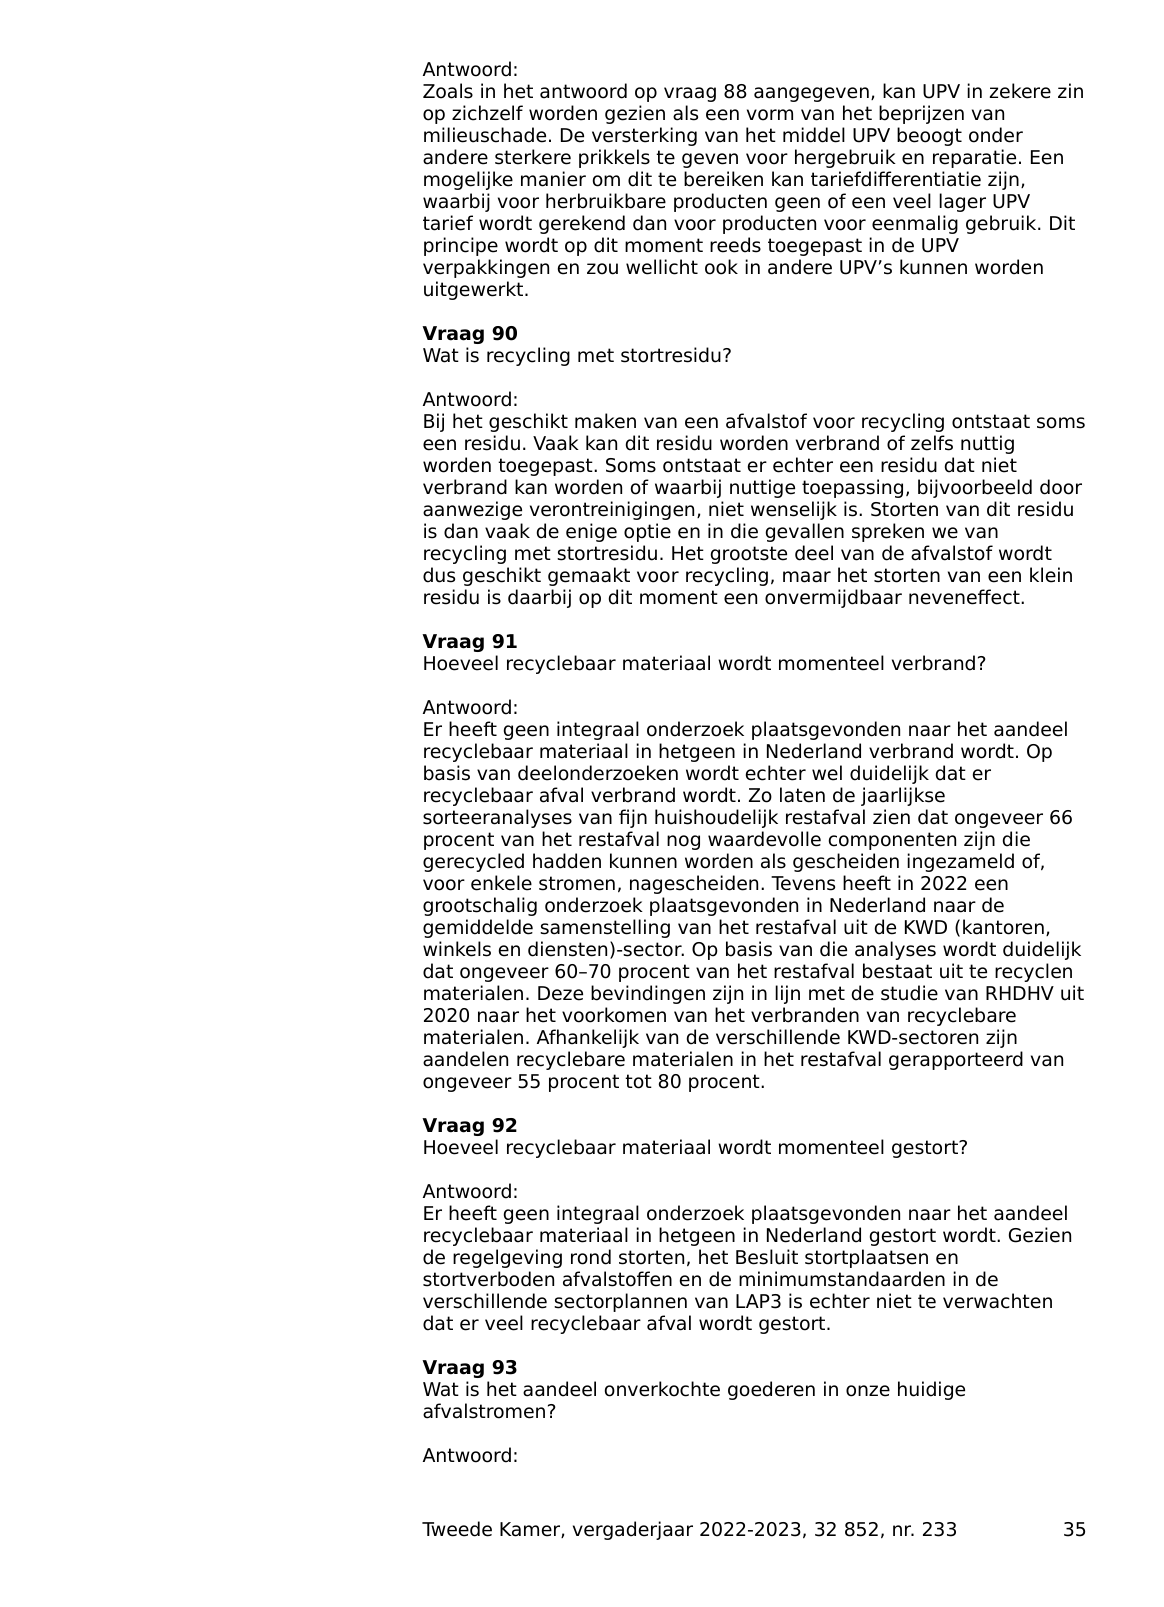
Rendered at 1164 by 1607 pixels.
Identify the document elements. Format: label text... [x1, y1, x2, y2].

text Wat is recycling met stortresidu? [422, 345, 1087, 367]
text Vraag 92 [422, 1115, 1087, 1137]
text Bij het geschikt maken van een afvalstof voor recycling ontstaat soms een residu. Vaak kan dit residu worden verbrand of zelfs nuttig worden toegepast. Soms ontstaat er echter een residu dat niet verbrand kan worden of waarbij nuttige toepassing, bijvoorbeeld door aanwezige verontreinigingen, niet wenselijk is. Storten van dit residu is dan vaak de enige optie en in die gevallen spreken we van recycling met stortresidu. Het grootste deel van de afvalstof wordt dus geschikt gemaakt voor recycling, maar het storten van een klein residu is daarbij op dit moment een onvermijdbaar neveneffect. [422, 411, 1087, 609]
text Zoals in het antwoord op vraag 88 aangegeven, kan UPV in zekere zin op zichzelf worden gezien als een vorm van het beprijzen van milieuschade. De versterking van het middel UPV beoogt onder andere sterkere prikkels te geven voor hergebruik en reparatie. Een mogelijke manier om dit te bereiken kan tariefdifferentiatie zijn, waarbij voor herbruikbare producten geen of een veel lager UPV tarief wordt gerekend dan voor producten voor eenmalig gebruik. Dit principe wordt op dit moment reeds toegepast in de UPV verpakkingen en zou wellicht ook in andere UPV’s kunnen worden uitgewerkt. [422, 81, 1087, 301]
text Antwoord: [422, 59, 1087, 81]
text Antwoord: [422, 1181, 1087, 1203]
text Antwoord: [422, 1445, 1087, 1467]
text Antwoord: [422, 697, 1087, 719]
text Vraag 90 [422, 323, 1087, 345]
text Er heeft geen integraal onderzoek plaatsgevonden naar het aandeel recyclebaar materiaal in hetgeen in Nederland verbrand wordt. Op basis van deelonderzoeken wordt echter wel duidelijk dat er recyclebaar afval verbrand wordt. Zo laten de jaarlijkse sorteeranalyses van fijn huishoudelijk restafval zien dat ongeveer 66 procent van het restafval nog waardevolle componenten zijn die gerecycled hadden kunnen worden als gescheiden ingezameld of, voor enkele stromen, nagescheiden. Tevens heeft in 2022 een grootschalig onderzoek plaatsgevonden in Nederland naar de gemiddelde samenstelling van het restafval uit de KWD (kantoren, winkels en diensten)-sector. Op basis van die analyses wordt duidelijk dat ongeveer 60–70 procent van het restafval bestaat uit te recyclen materialen. Deze bevindingen zijn in lijn met de studie van RHDHV uit 2020 naar het voorkomen van het verbranden van recyclebare materialen. Afhankelijk van de verschillende KWD-sectoren zijn aandelen recyclebare materialen in het restafval gerapporteerd van ongeveer 55 procent tot 80 procent. [422, 719, 1087, 1093]
text Vraag 91 [422, 631, 1087, 653]
text Er heeft geen integraal onderzoek plaatsgevonden naar het aandeel recyclebaar materiaal in hetgeen in Nederland gestort wordt. Gezien de regelgeving rond storten, het Besluit stortplaatsen en stortverboden afvalstoffen en de minimumstandaarden in de verschillende sectorplannen van LAP3 is echter niet te verwachten dat er veel recyclebaar afval wordt gestort. [422, 1203, 1087, 1335]
text Antwoord: [422, 389, 1087, 411]
text Hoeveel recyclebaar materiaal wordt momenteel gestort? [422, 1137, 1087, 1159]
text Hoeveel recyclebaar materiaal wordt momenteel verbrand? [422, 653, 1087, 675]
text Vraag 93 [422, 1357, 1087, 1379]
text Wat is het aandeel onverkochte goederen in onze huidige afvalstromen? [422, 1379, 1087, 1423]
